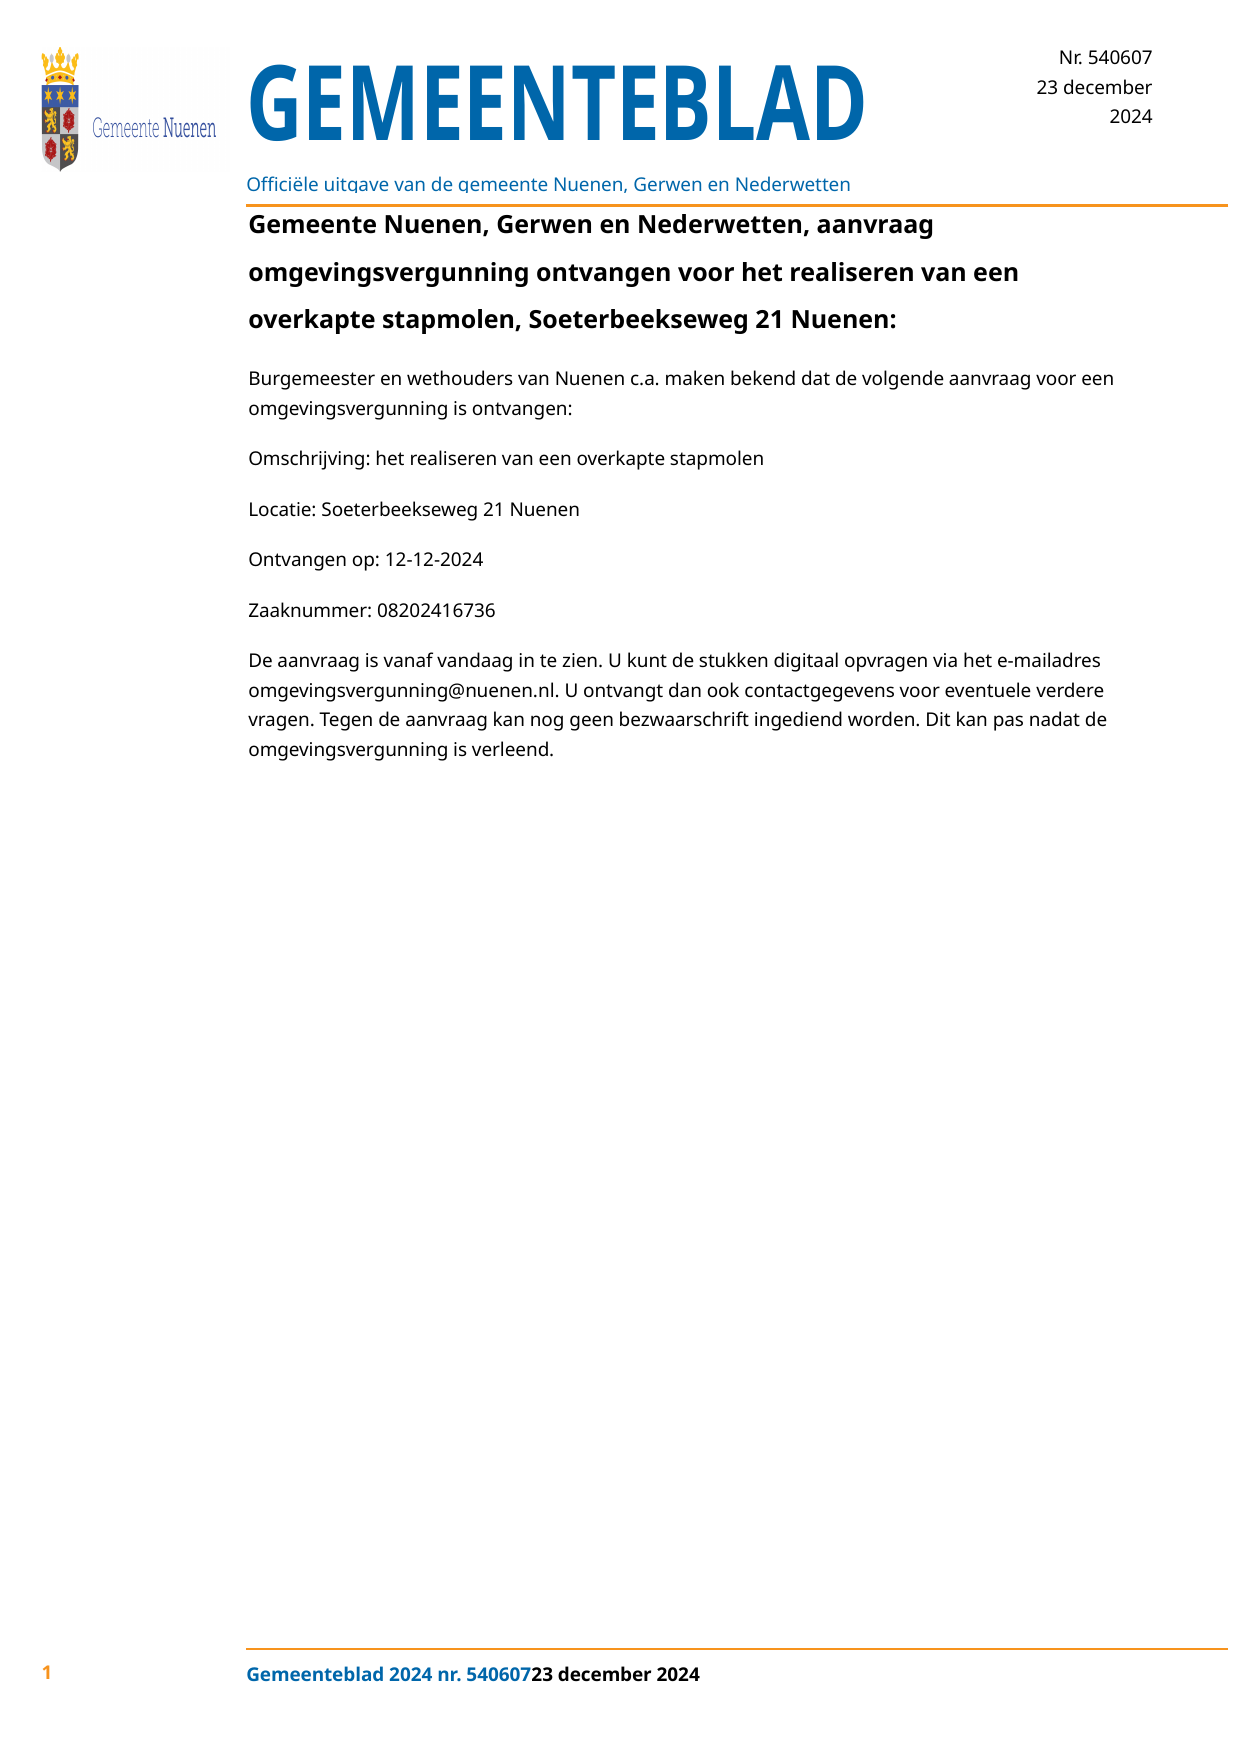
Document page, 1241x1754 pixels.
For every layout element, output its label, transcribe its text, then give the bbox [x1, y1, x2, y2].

text Zaaknummer: 08202416736 [248, 597, 1152, 622]
text De aanvraag is vanaf vandaag in te zien. U kunt de stukken digitaal opvragen via het e-mailadres omgevingsvergunning@nuenen.nl. U ontvangt dan ook contactgegevens voor eventuele verdere vragen. Tegen de aanvraag kan nog geen bezwaarschrift ingediend worden. Dit kan pas nadat de omgevingsvergunning is verleend. [248, 647, 1152, 762]
text Ontvangen op: 12-12-2024 [248, 546, 1152, 572]
text Burgemeester en wethouders van Nuenen c.a. maken bekend dat de volgende aanvraag voor een omgevingsvergunning is ontvangen: [248, 366, 1152, 421]
text Omschrijving: het realiseren van een overkapte stapmolen [248, 446, 1152, 471]
text Locatie: Soeterbeekseweg 21 Nuenen [248, 496, 1152, 522]
picture [41, 47, 231, 172]
text Gemeente Nuenen, Gerwen en Nederwetten, aanvraag omgevingsvergunning ontvangen voor het realiseren van een overkapte stapmolen, Soeterbeekseweg 21 Nuenen: [248, 207, 1152, 336]
